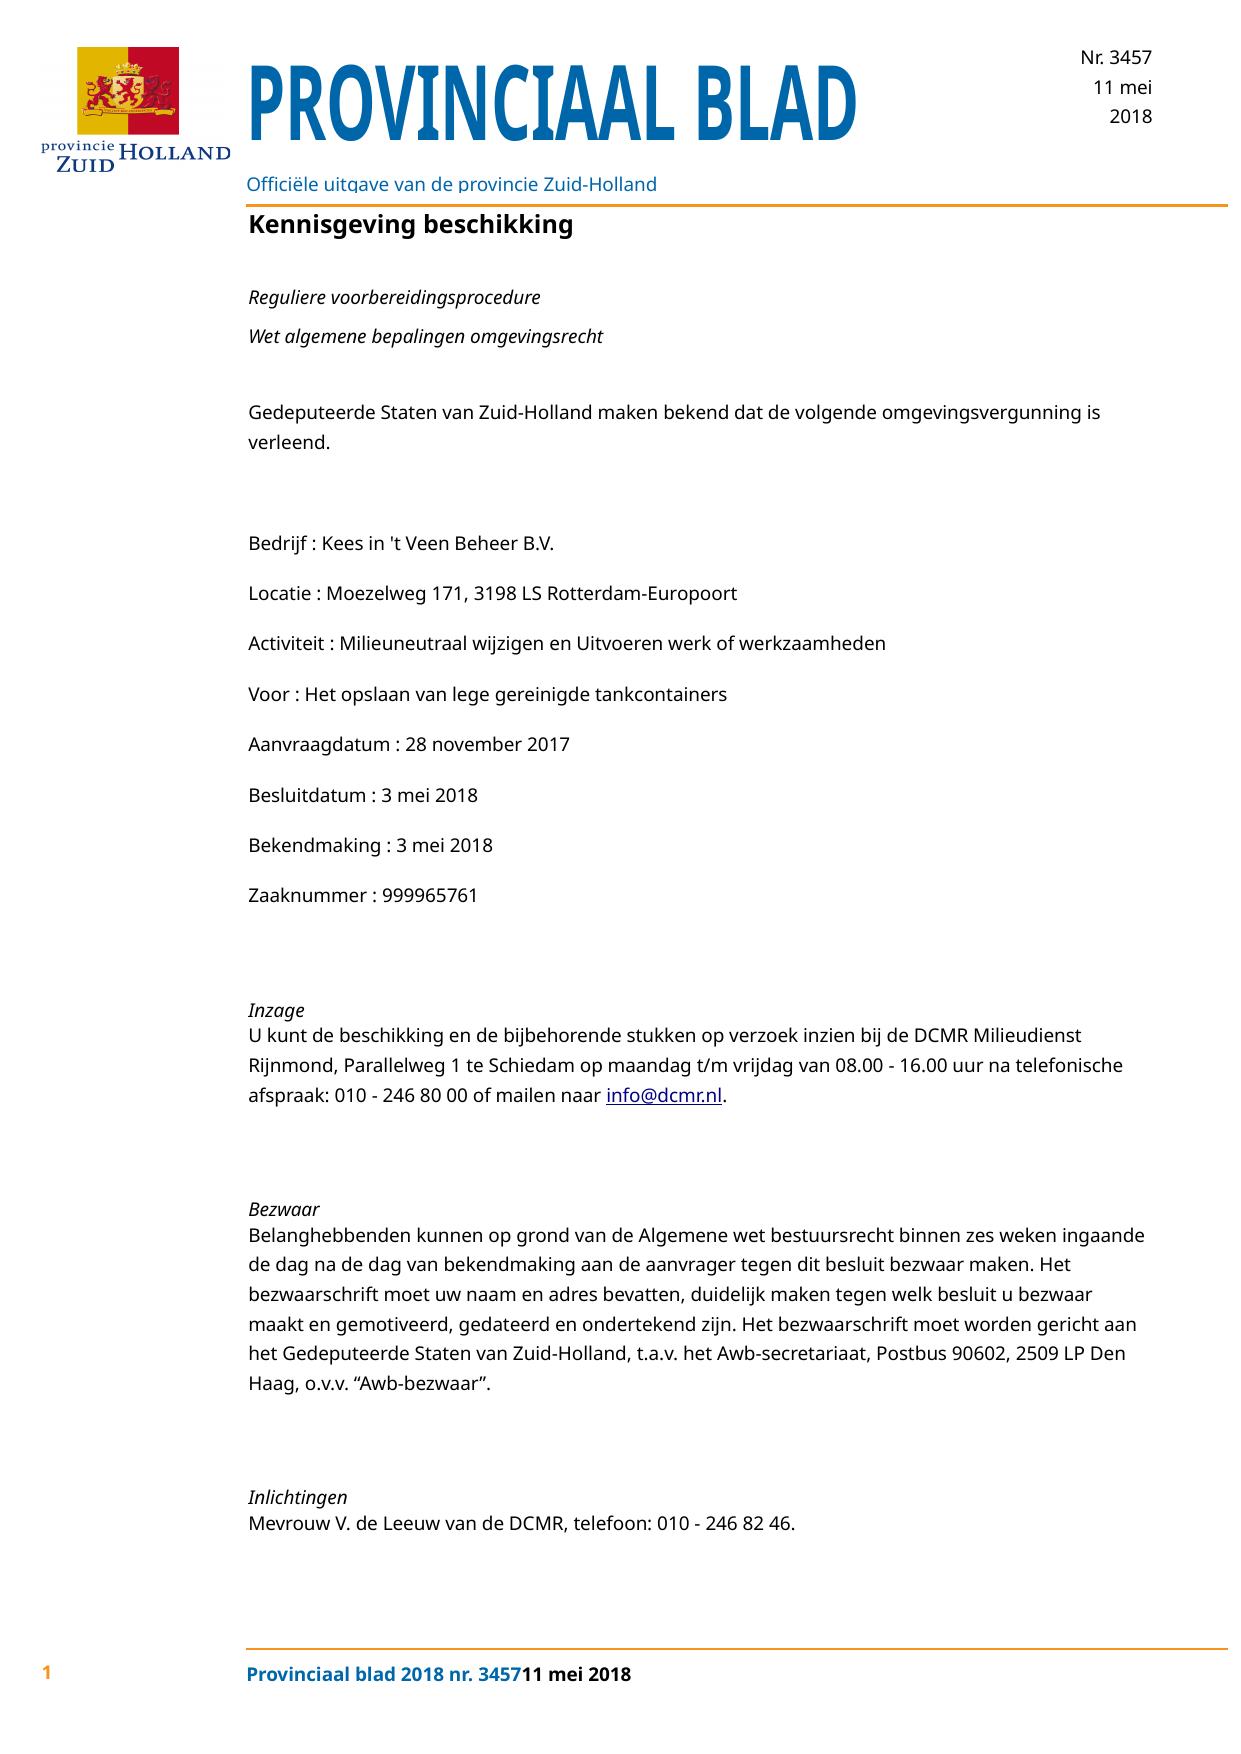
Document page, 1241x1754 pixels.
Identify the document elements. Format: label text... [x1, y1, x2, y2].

text Bedrijf : Kees in 't Veen Beheer B.V. [248, 530, 1152, 555]
text Gedeputeerde Staten van Zuid-Holland maken bekend dat de volgende omgevingsvergunning is verleend. [248, 399, 1152, 454]
text Inzage [248, 997, 1152, 1023]
text Inlichtingen [248, 1484, 1152, 1510]
text Voor : Het opslaan van lege gereinigde tankcontainers [248, 681, 1152, 707]
text Aanvraagdatum : 28 november 2017 [248, 731, 1152, 757]
text Activiteit : Milieuneutraal wijzigen en Uitvoeren werk of werkzaamheden [248, 631, 1152, 656]
text Locatie : Moezelweg 171, 3198 LS Rotterdam-Europoort [248, 580, 1152, 606]
text Reguliere voorbereidingsprocedure [248, 284, 1152, 309]
text Bekendmaking : 3 mei 2018 [248, 832, 1152, 858]
text Belanghebbenden kunnen op grond van de Algemene wet bestuursrecht binnen zes weken ingaande de dag na de dag van bekendmaking aan de aanvrager tegen dit besluit bezwaar maken. Het bezwaarschrift moet uw naam en adres bevatten, duidelijk maken tegen welk besluit u bezwaar maakt en gemotiveerd, gedateerd en ondertekend zijn. Het bezwaarschrift moet worden gericht aan het Gedeputeerde Staten van Zuid-Holland, t.a.v. het Awb-secretariaat, Postbus 90602, 2509 LP Den Haag, o.v.v. “Awb-bezwaar”. [248, 1222, 1152, 1396]
text Besluitdatum : 3 mei 2018 [248, 782, 1152, 807]
text U kunt de beschikking en de bijbehorende stukken op verzoek inzien bij de DCMR Milieudienst Rijnmond, Parallelweg 1 te Schiedam op maandag t/m vrijdag van 08.00 - 16.00 uur na telefonische afspraak: 010 - 246 80 00 of mailen naar info@dcmr.nl. [248, 1023, 1152, 1108]
text Wet algemene bepalingen omgevingsrecht [248, 323, 1152, 349]
picture [41, 47, 231, 172]
text Kennisgeving beschikking [248, 207, 1152, 241]
text Mevrouw V. de Leeuw van de DCMR, telefoon: 010 - 246 82 46. [248, 1510, 1152, 1536]
text Zaaknummer : 999965761 [248, 883, 1152, 908]
text Bezwaar [248, 1196, 1152, 1222]
